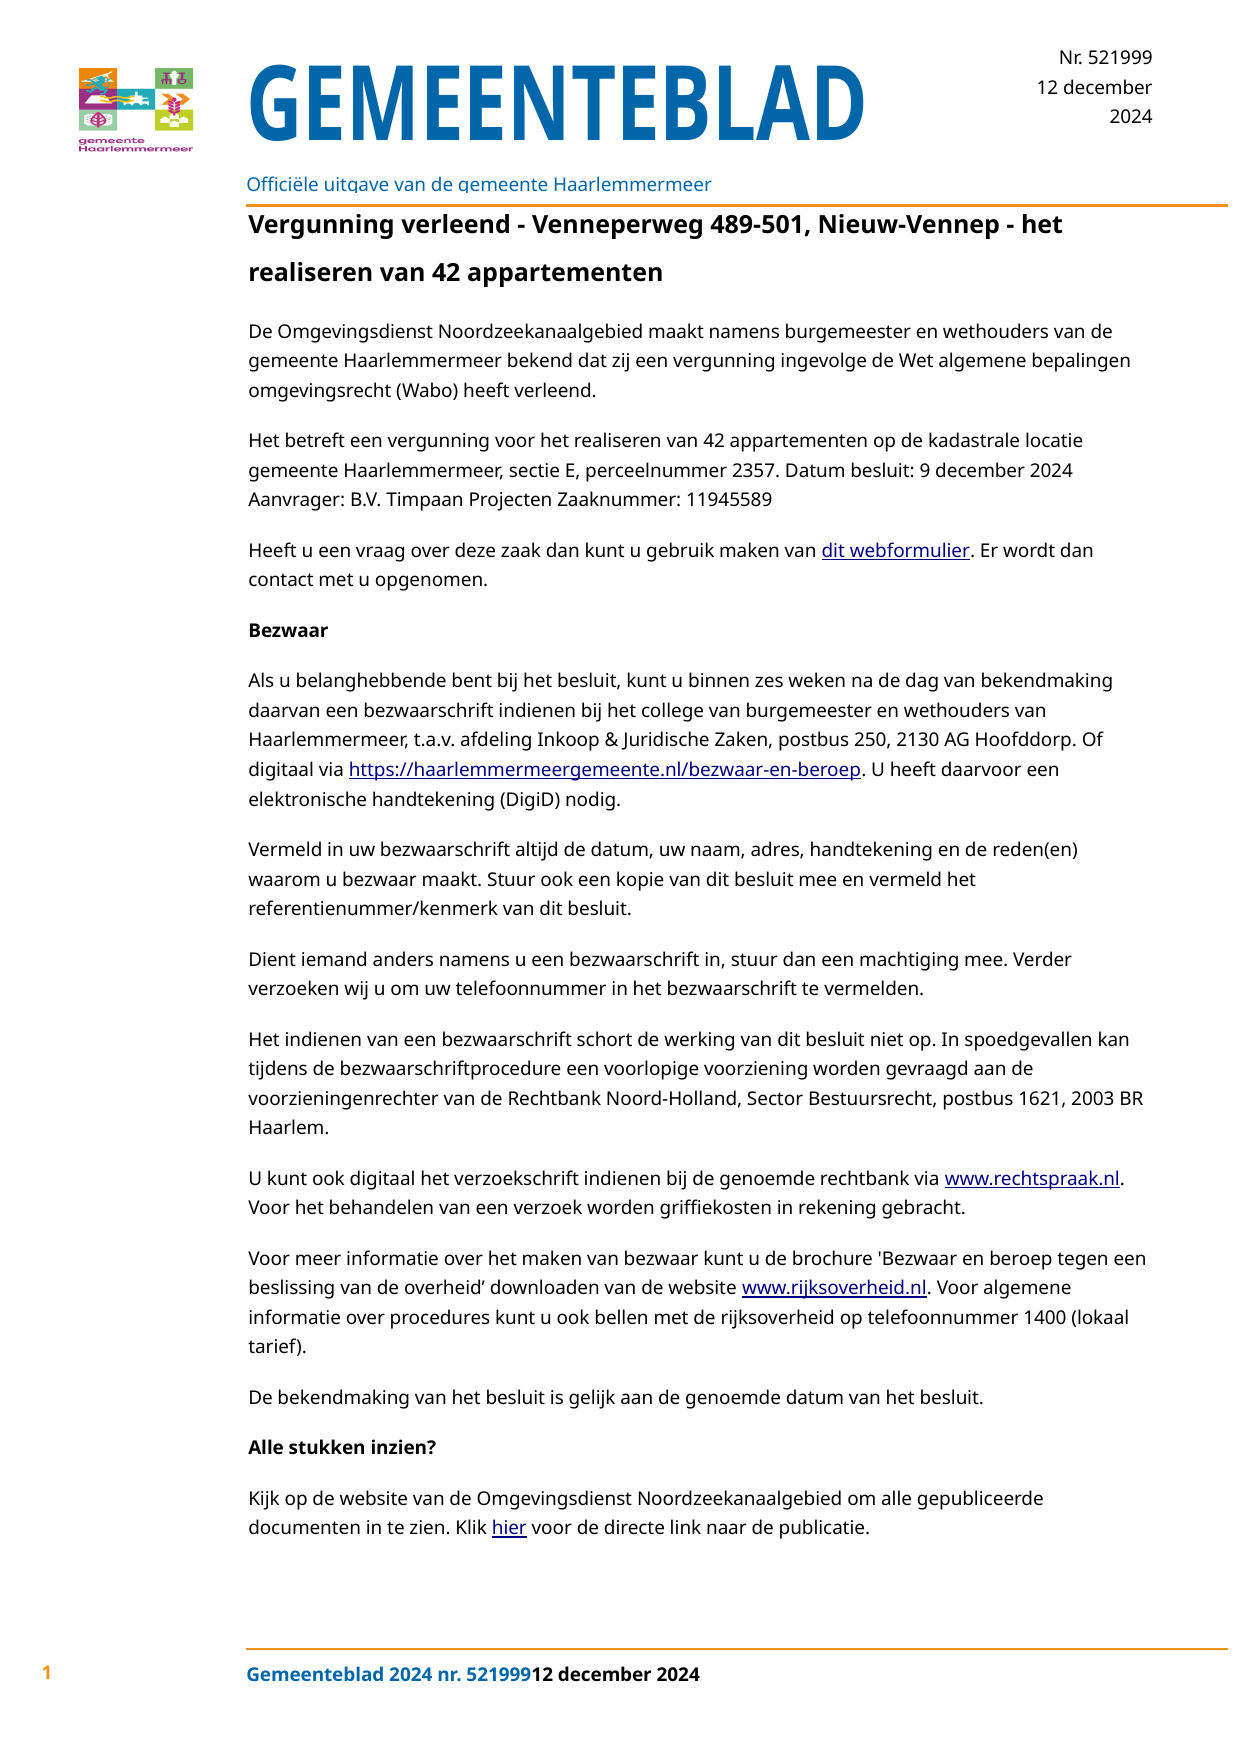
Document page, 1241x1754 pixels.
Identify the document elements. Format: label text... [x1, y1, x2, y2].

text U kunt ook digitaal het verzoekschrift indienen bij de genoemde rechtbank via www.rechtspraak.nl. Voor het behandelen van een verzoek worden griffiekosten in rekening gebracht. [248, 1165, 1152, 1220]
text Vermeld in uw bezwaarschrift altijd de datum, uw naam, adres, handtekening en de reden(en) waarom u bezwaar maakt. Stuur ook een kopie van dit besluit mee en vermeld het referentienummer/kenmerk van dit besluit. [248, 836, 1152, 921]
text Voor meer informatie over het maken van bezwaar kunt u de brochure 'Bezwaar en beroep tegen een beslissing van de overheid’ downloaden van de website www.rijksoverheid.nl. Voor algemene informatie over procedures kunt u ook bellen met de rijksoverheid op telefoonnummer 1400 (lokaal tarief). [248, 1245, 1152, 1359]
text Heeft u een vraag over deze zaak dan kunt u gebruik maken van dit webformulier. Er wordt dan contact met u opgenomen. [248, 537, 1152, 592]
text Bezwaar [248, 617, 1152, 643]
text Het indienen van een bezwaarschrift schort de werking van dit besluit niet op. In spoedgevallen kan tijdens de bezwaarschriftprocedure een voorlopige voorziening worden gevraagd aan de voorzieningenrechter van de Rechtbank Noord-Holland, Sector Bestuursrecht, postbus 1621, 2003 BR Haarlem. [248, 1026, 1152, 1140]
text Vergunning verleend - Venneperweg 489-501, Nieuw-Vennep - het realiseren van 42 appartementen [248, 207, 1152, 288]
text Dient iemand anders namens u een bezwaarschrift in, stuur dan een machtiging mee. Verder verzoeken wij u om uw telefoonnummer in het bezwaarschrift te vermelden. [248, 946, 1152, 1001]
text De Omgevingsdienst Noordzeekanaalgebied maakt namens burgemeester en wethouders van de gemeente Haarlemmermeer bekend dat zij een vergunning ingevolge de Wet algemene bepalingen omgevingsrecht (Wabo) heeft verleend. [248, 318, 1152, 403]
text Kijk op de website van de Omgevingsdienst Noordzeekanaalgebied om alle gepubliceerde documenten in te zien. Klik hier voor de directe link naar de publicatie. [248, 1485, 1152, 1540]
picture [41, 47, 231, 172]
text De bekendmaking van het besluit is gelijk aan de genoemde datum van het besluit. [248, 1384, 1152, 1410]
text Alle stukken inzien? [248, 1434, 1152, 1460]
text Het betreft een vergunning voor het realiseren van 42 appartementen op de kadastrale locatie gemeente Haarlemmermeer, sectie E, perceelnummer 2357. Datum besluit: 9 december 2024 Aanvrager: B.V. Timpaan Projecten Zaaknummer: 11945589 [248, 427, 1152, 512]
text Als u belanghebbende bent bij het besluit, kunt u binnen zes weken na de dag van bekendmaking daarvan een bezwaarschrift indienen bij het college van burgemeester en wethouders van Haarlemmermeer, t.a.v. afdeling Inkoop & Juridische Zaken, postbus 250, 2130 AG Hoofddorp. Of digitaal via https://haarlemmermeergemeente.nl/bezwaar-en-beroep. U heeft daarvoor een elektronische handtekening (DigiD) nodig. [248, 667, 1152, 812]
